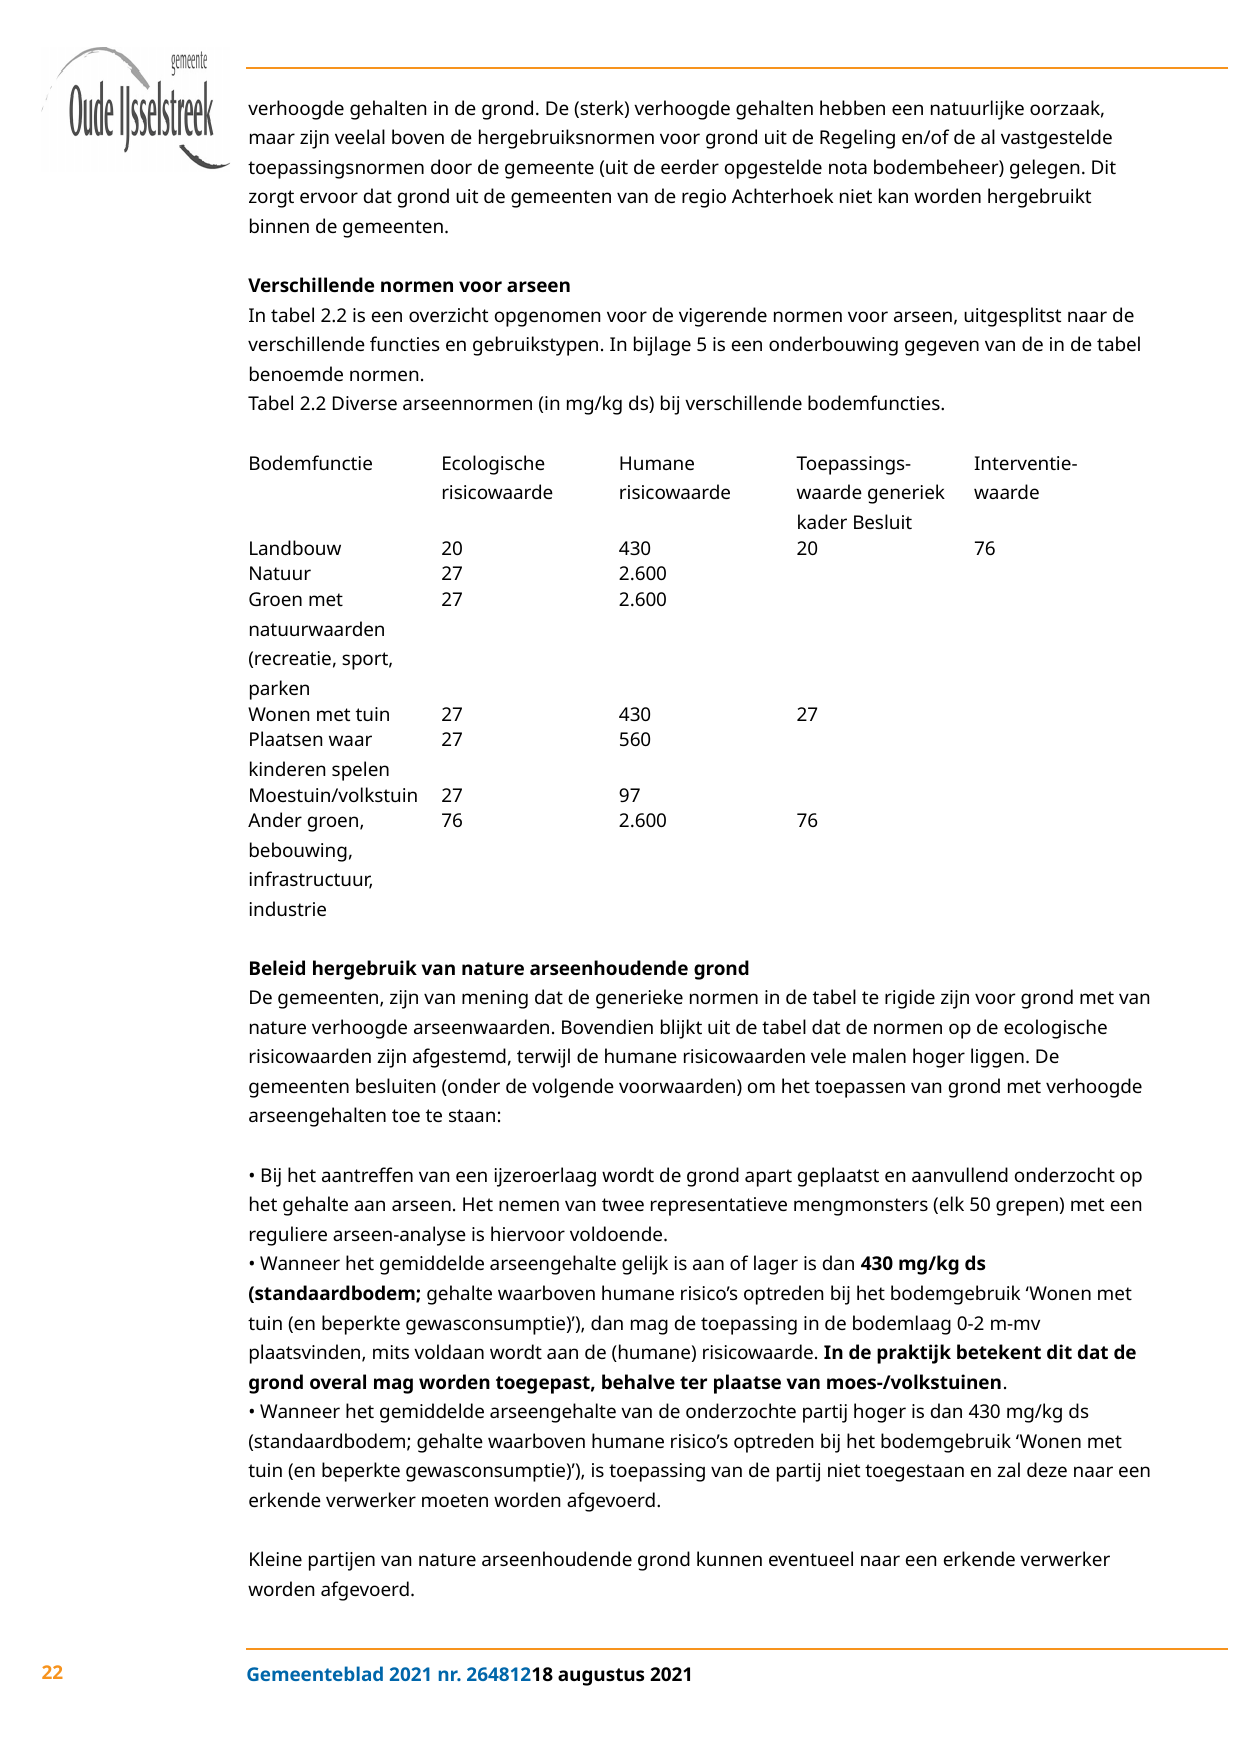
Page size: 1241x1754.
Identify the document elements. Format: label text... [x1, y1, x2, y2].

table_cell 2.600 [619, 586, 796, 701]
table_cell 2.600 [619, 561, 796, 586]
table_cell [974, 726, 1152, 782]
table_cell 560 [619, 726, 796, 782]
table_cell 76 [796, 808, 974, 922]
table_cell [796, 782, 974, 807]
table_cell 97 [619, 782, 796, 807]
table_cell [796, 726, 974, 782]
table_cell 430 [619, 535, 796, 561]
text • Wanneer het gemiddelde arseengehalte van de onderzochte partij hoger is dan 430 mg/kg ds (standaardbodem; gehalte waarboven humane risico’s optreden bij het bodemgebruik ‘Wonen met tuin (en beperkte gewasconsumptie)’), is toepassing van de partij niet toegestaan en zal deze naar een erkende verwerker moeten worden afgevoerd. [248, 1398, 1152, 1513]
text Tabel 2.2 Diverse arseennormen (in mg/kg ds) bij verschillende bodemfuncties. [248, 391, 1152, 416]
table_cell 20 [796, 535, 974, 561]
table_header Toepassings-waarde generiek kader Besluit [796, 450, 974, 535]
text verhoogde gehalten in de grond. De (sterk) verhoogde gehalten hebben een natuurlijke oorzaak, maar zijn veelal boven de hergebruiksnormen voor grond uit de Regeling en/of de al vastgestelde toepassingsnormen door de gemeente (uit de eerder opgestelde nota bodembeheer) gelegen. Dit zorgt ervoor dat grond uit de gemeenten van de regio Achterhoek niet kan worden hergebruikt binnen de gemeenten. [248, 95, 1152, 239]
table_cell [974, 586, 1152, 701]
table_cell 430 [619, 701, 796, 726]
table_cell Moestuin/volkstuin [248, 782, 441, 807]
table_header Interventie- waarde [974, 450, 1152, 535]
table_cell [974, 701, 1152, 726]
table_cell 27 [441, 726, 619, 782]
table_cell Plaatsen waar kinderen spelen [248, 726, 441, 782]
table_cell [974, 808, 1152, 922]
table_cell Ander groen, bebouwing, infrastructuur, industrie [248, 808, 441, 922]
table_cell Landbouw [248, 535, 441, 561]
table_cell 20 [441, 535, 619, 561]
table_cell 2.600 [619, 808, 796, 922]
table_cell 27 [796, 701, 974, 726]
table_header Bodemfunctie [248, 450, 441, 535]
text • Wanneer het gemiddelde arseengehalte gelijk is aan of lager is dan 430 mg/kg ds (standaardbodem; gehalte waarboven humane risico’s optreden bij het bodemgebruik ‘Wonen met tuin (en beperkte gewasconsumptie)’), dan mag de toepassing in de bodemlaag 0-2 m-mv plaatsvinden, mits voldaan wordt aan de (humane) risicowaarde. In de praktijk betekent dit dat de grond overal mag worden toegepast, behalve ter plaatse van moes-/volkstuinen. [248, 1251, 1152, 1395]
table_cell 27 [441, 701, 619, 726]
table_header Ecologische risicowaarde [441, 450, 619, 535]
table_cell 27 [441, 586, 619, 701]
table_header Humane risicowaarde [619, 450, 796, 535]
picture [41, 47, 231, 172]
table_cell Wonen met tuin [248, 701, 441, 726]
table_cell 76 [441, 808, 619, 922]
table_cell 76 [974, 535, 1152, 561]
text In tabel 2.2 is een overzicht opgenomen voor de vigerende normen voor arseen, uitgesplitst naar de verschillende functies en gebruikstypen. In bijlage 5 is een onderbouwing gegeven van de in de tabel benoemde normen. [248, 302, 1152, 387]
table_cell 27 [441, 561, 619, 586]
table_cell [796, 586, 974, 701]
text De gemeenten, zijn van mening dat de generieke normen in de tabel te rigide zijn voor grond met van nature verhoogde arseenwaarden. Bovendien blijkt uit de tabel dat de normen op de ecologische risicowaarden zijn afgestemd, terwijl de humane risicowaarden vele malen hoger liggen. De gemeenten besluiten (onder de volgende voorwaarden) om het toepassen van grond met verhoogde arseengehalten toe te staan: [248, 984, 1152, 1128]
table_cell [796, 561, 974, 586]
table_cell [974, 782, 1152, 807]
table_cell Groen met natuurwaarden (recreatie, sport, parken [248, 586, 441, 701]
table_cell Natuur [248, 561, 441, 586]
text Beleid hergebruik van nature arseenhoudende grond [248, 955, 1152, 981]
table_cell 27 [441, 782, 619, 807]
table_cell [974, 561, 1152, 586]
text Verschillende normen voor arseen [248, 272, 1152, 298]
text Kleine partijen van nature arseenhoudende grond kunnen eventueel naar een erkende verwerker worden afgevoerd. [248, 1546, 1152, 1602]
text • Bij het aantreffen van een ijzeroerlaag wordt de grond apart geplaatst en aanvullend onderzocht op het gehalte aan arseen. Het nemen van twee representatieve mengmonsters (elk 50 grepen) met een reguliere arseen-analyse is hiervoor voldoende. [248, 1162, 1152, 1247]
